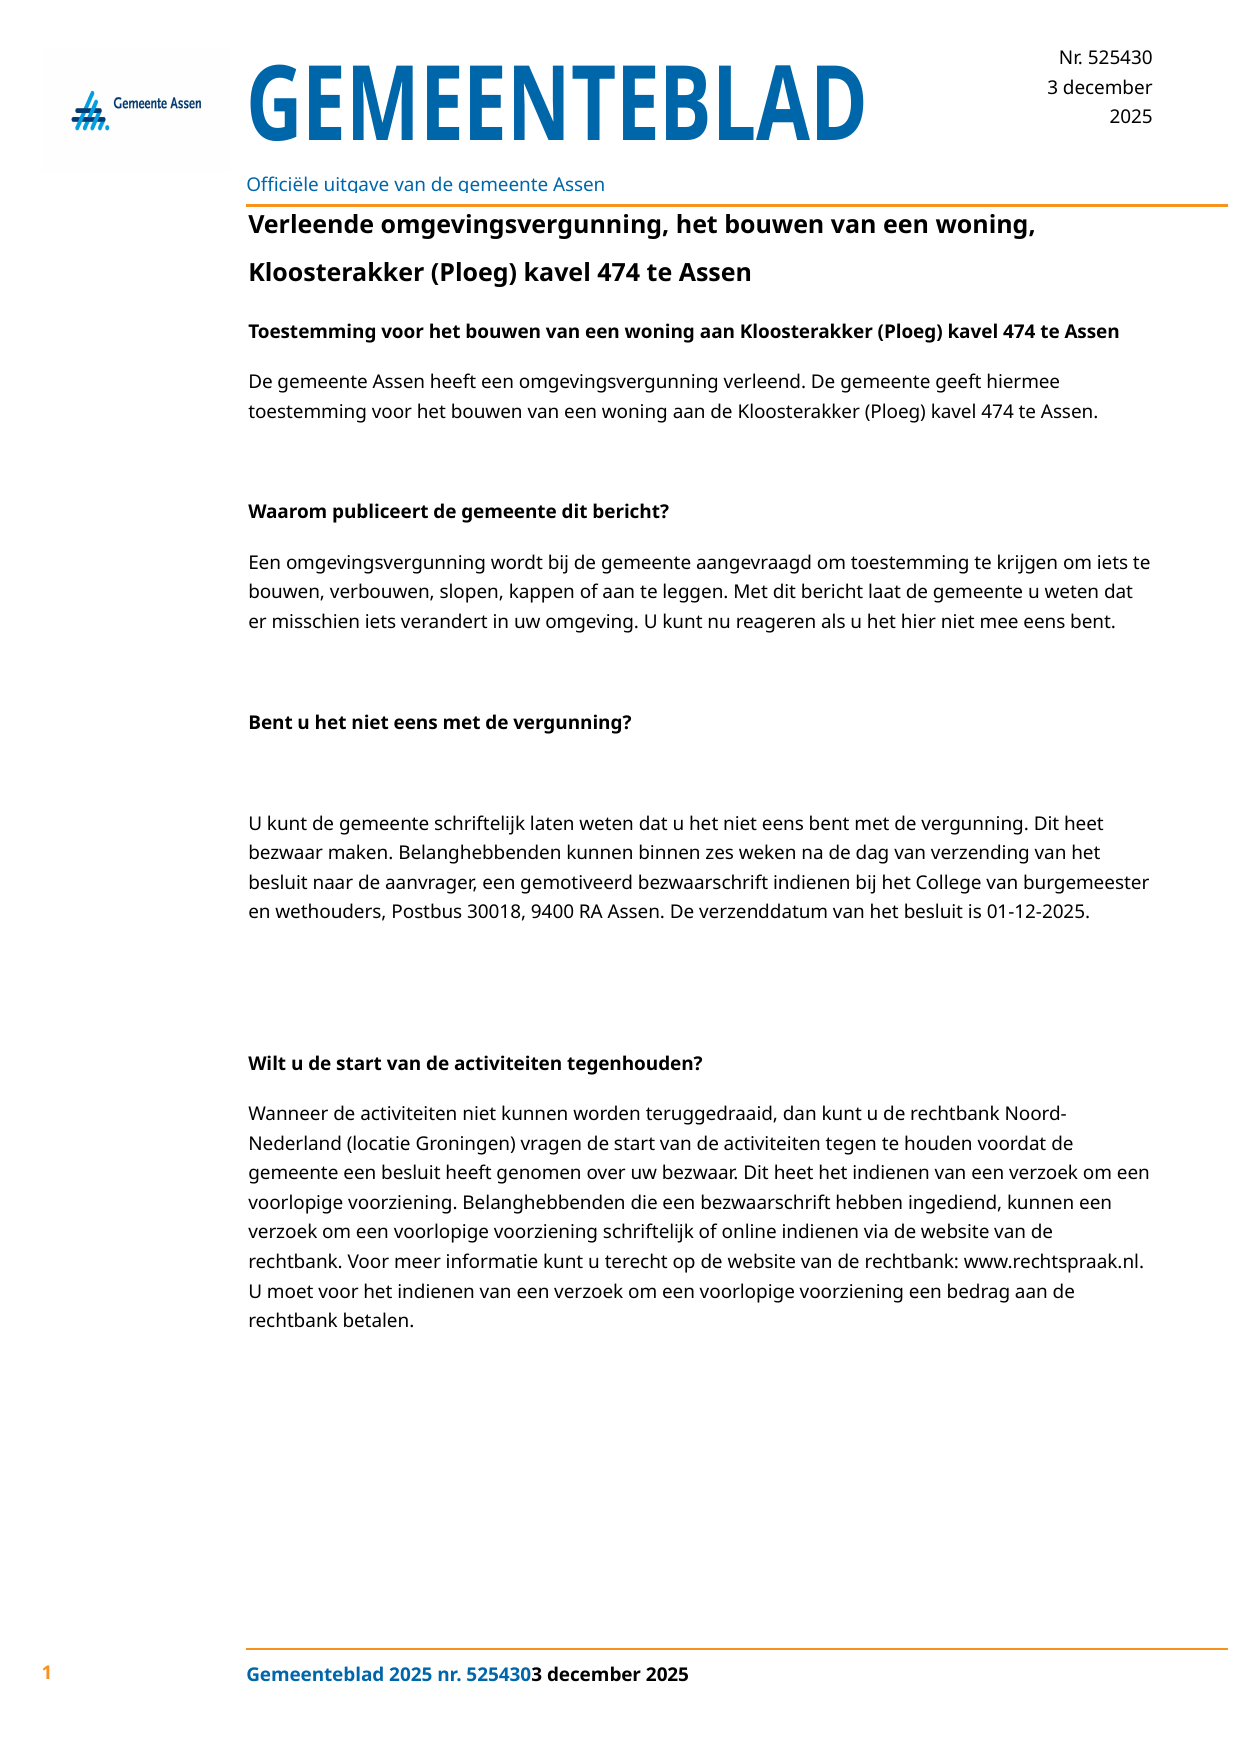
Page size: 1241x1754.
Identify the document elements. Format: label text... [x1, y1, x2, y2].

text U kunt de gemeente schriftelijk laten weten dat u het niet eens bent met de vergunning. Dit heet bezwaar maken. Belanghebbenden kunnen binnen zes weken na de dag van verzending van het besluit naar de aanvrager, een gemotiveerd bezwaarschrift indienen bij het College van burgemeester en wethouders, Postbus 30018, 9400 RA Assen. De verzenddatum van het besluit is 01-12-2025. [248, 810, 1152, 924]
text Bent u het niet eens met de vergunning? [248, 709, 1152, 735]
text Wanneer de activiteiten niet kunnen worden teruggedraaid, dan kunt u de rechtbank Noord-Nederland (locatie Groningen) vragen de start van de activiteiten tegen te houden voordat de gemeente een besluit heeft genomen over uw bezwaar. Dit heet het indienen van een verzoek om een voorlopige voorziening. Belanghebbenden die een bezwaarschrift hebben ingediend, kunnen een verzoek om een voorlopige voorziening schriftelijk of online indienen via de website van de rechtbank. Voor meer informatie kunt u terecht op de website van de rechtbank: www.rechtspraak.nl. U moet voor het indienen van een verzoek om een voorlopige voorziening een bedrag aan de rechtbank betalen. [248, 1100, 1152, 1333]
text Verleende omgevingsvergunning, het bouwen van een woning, Kloosterakker (Ploeg) kavel 474 te Assen [248, 207, 1152, 288]
picture [41, 47, 231, 172]
text Wilt u de start van de activiteiten tegenhouden? [248, 1050, 1152, 1076]
text Toestemming voor het bouwen van een woning aan Kloosterakker (Ploeg) kavel 474 te Assen [248, 318, 1152, 344]
text Een omgevingsvergunning wordt bij de gemeente aangevraagd om toestemming te krijgen om iets te bouwen, verbouwen, slopen, kappen of aan te leggen. Met dit bericht laat de gemeente u weten dat er misschien iets verandert in uw omgeving. U kunt nu reageren als u het hier niet mee eens bent. [248, 549, 1152, 634]
text De gemeente Assen heeft een omgevingsvergunning verleend. De gemeente geeft hiermee toestemming voor het bouwen van een woning aan de Kloosterakker (Ploeg) kavel 474 te Assen. [248, 368, 1152, 424]
text Waarom publiceert de gemeente dit bericht? [248, 499, 1152, 524]
